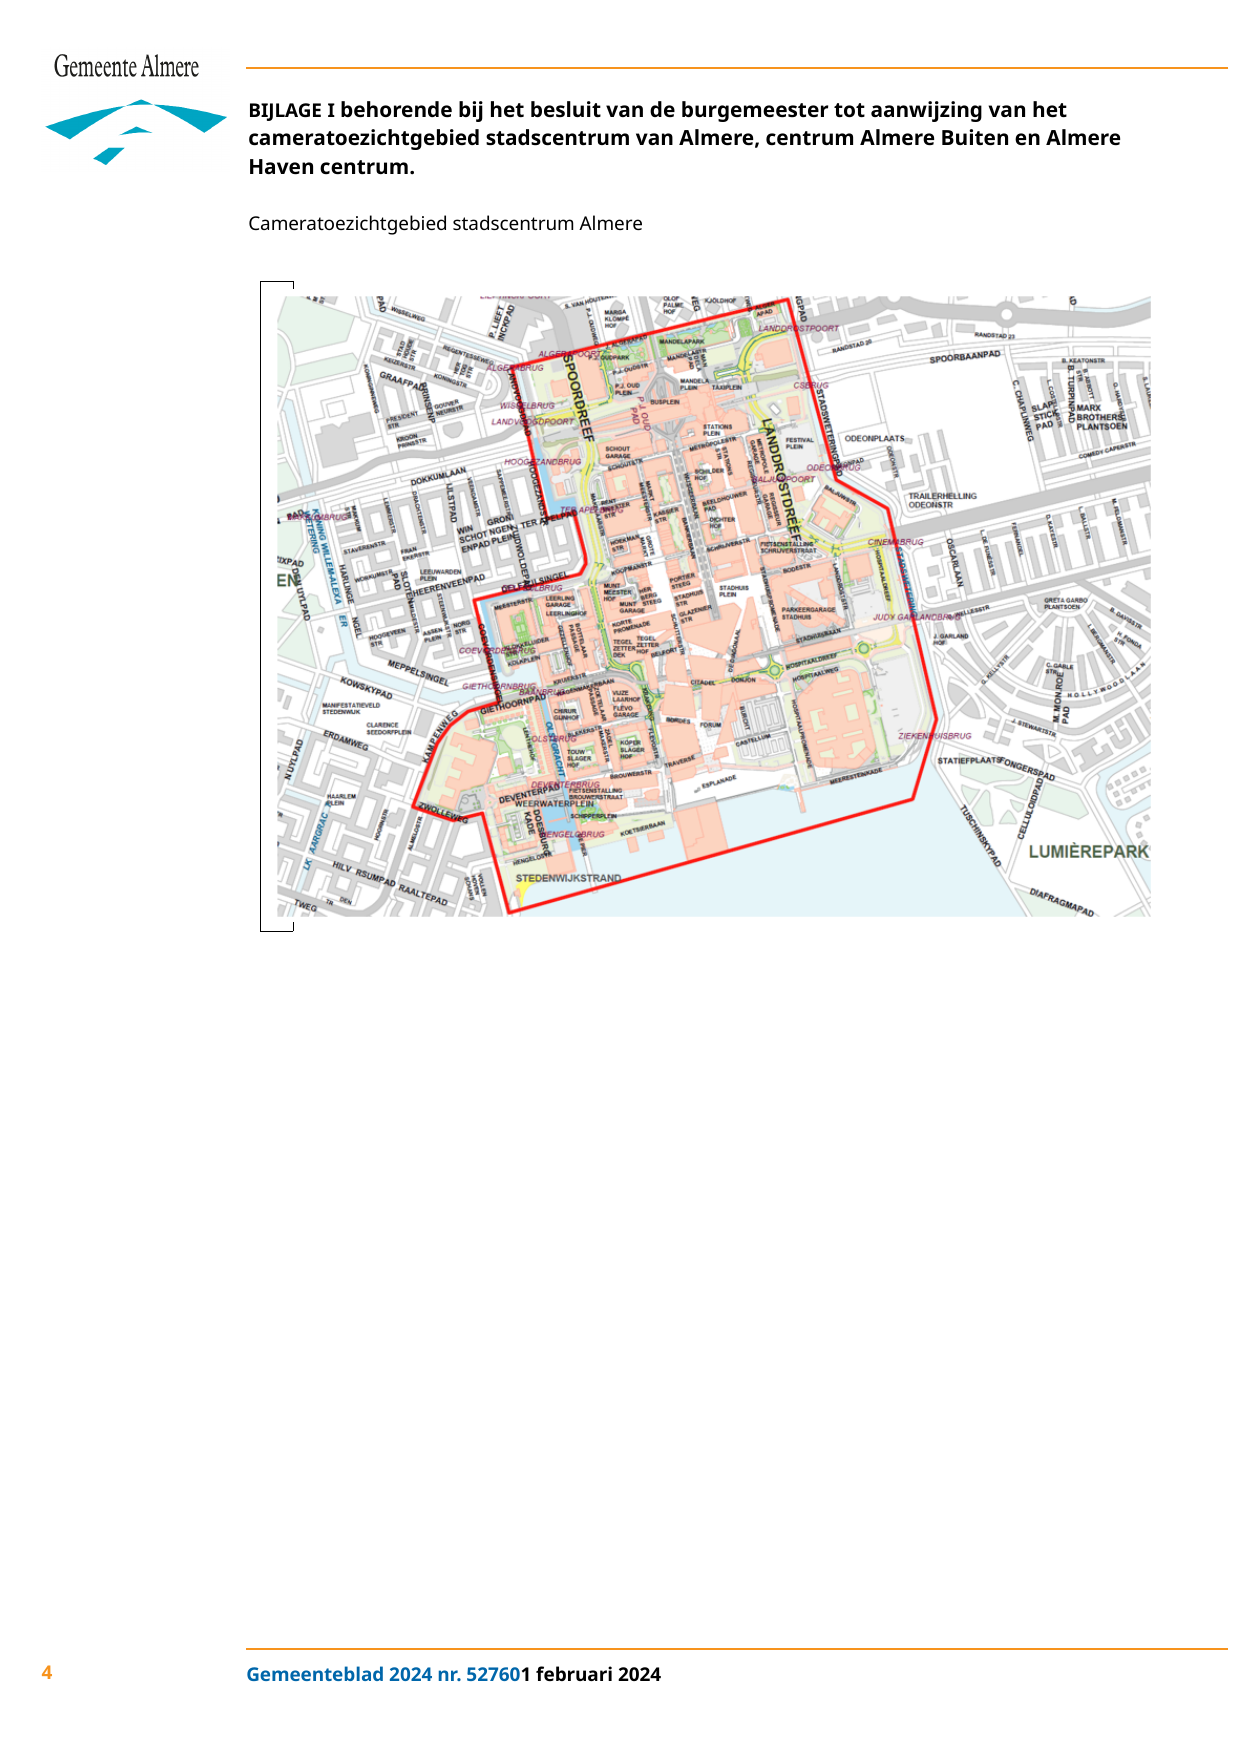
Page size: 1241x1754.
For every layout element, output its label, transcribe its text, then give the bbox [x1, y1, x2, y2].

picture [41, 47, 231, 172]
picture [268, 289, 1154, 922]
text Cameratoezichtgebied stadscentrum Almere [248, 210, 1152, 236]
text BIJLAGE I behorende bij het besluit van de burgemeester tot aanwijzing van het cameratoezichtgebied stadscentrum van Almere, centrum Almere Buiten en Almere Haven centrum. [248, 95, 1152, 180]
